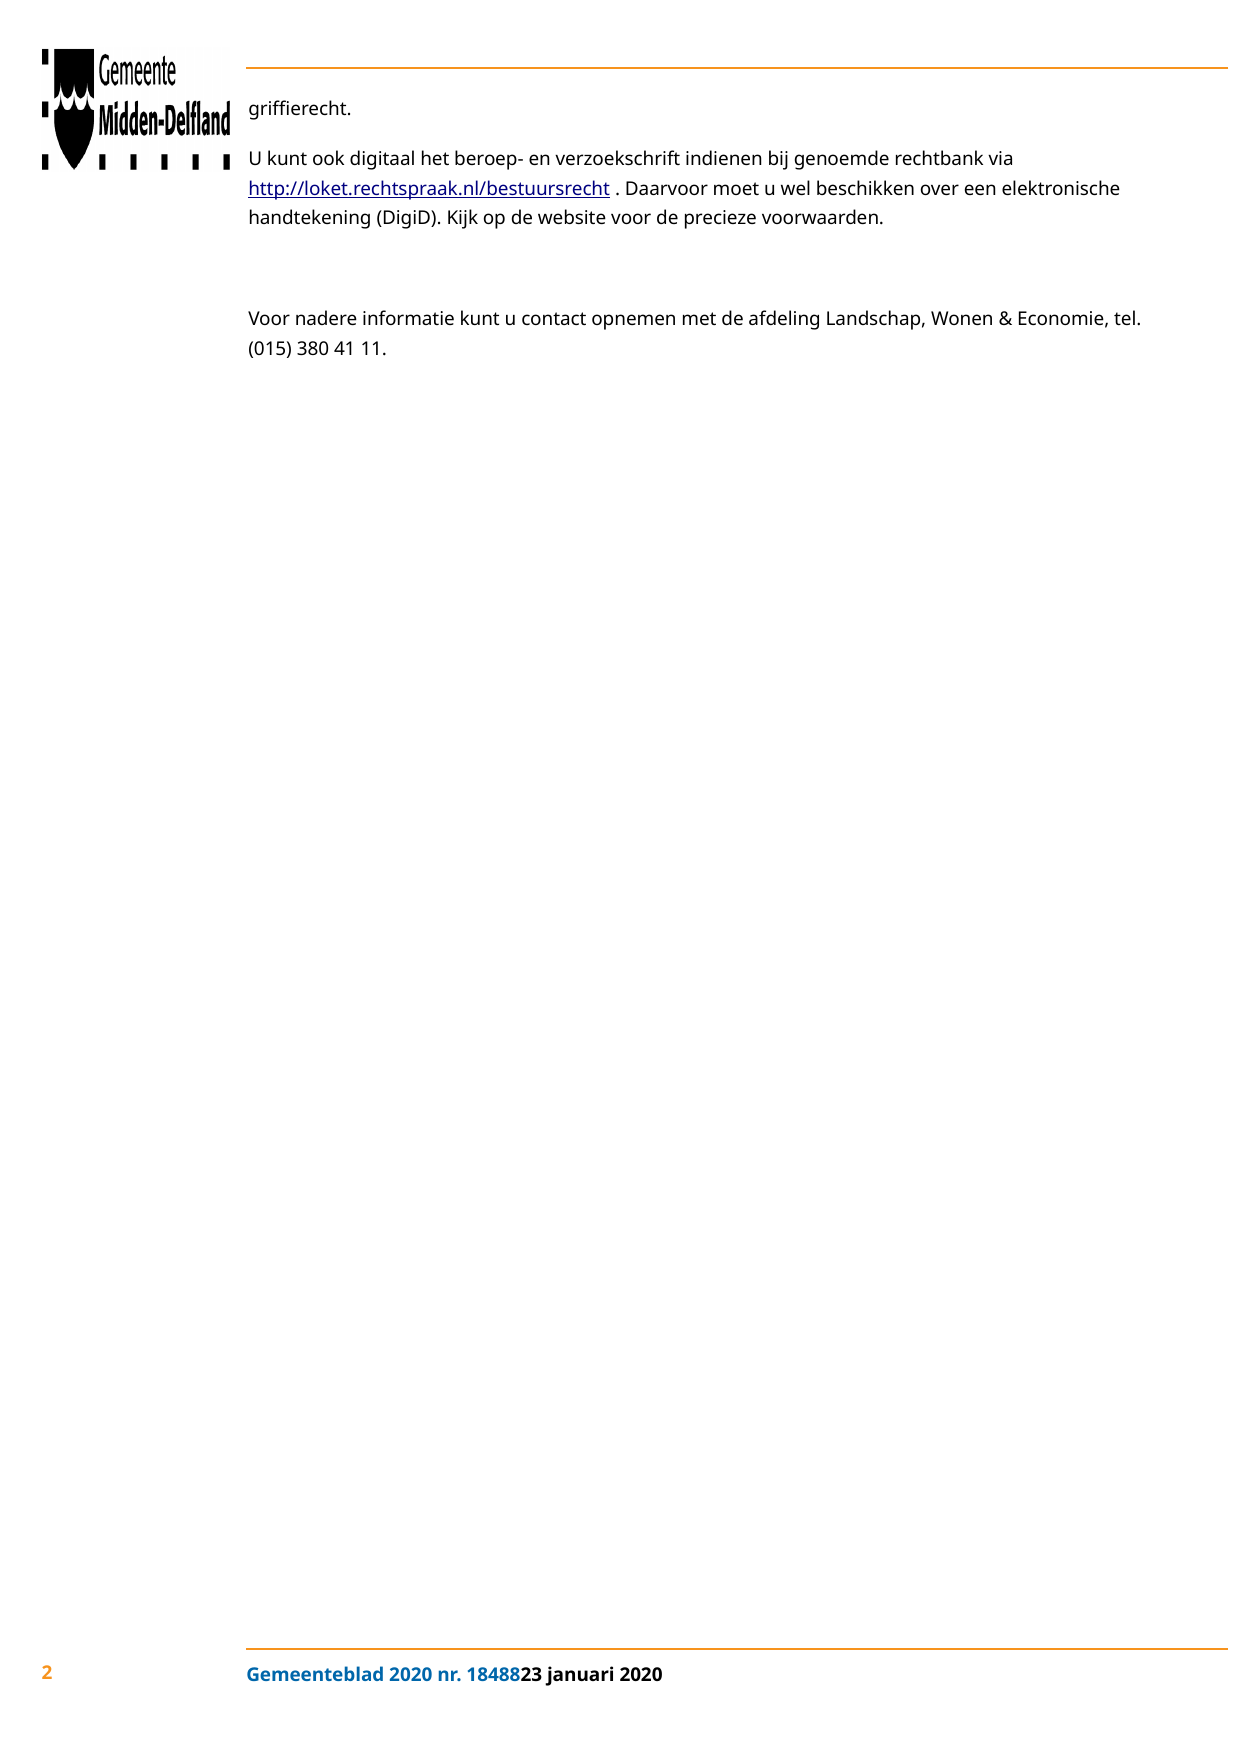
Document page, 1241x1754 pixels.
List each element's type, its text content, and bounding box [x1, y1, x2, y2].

text griffierecht. [248, 95, 1152, 121]
text Voor nadere informatie kunt u contact opnemen met de afdeling Landschap, Wonen & Economie, tel. (015) 380 41 11. [248, 305, 1152, 361]
text U kunt ook digitaal het beroep- en verzoekschrift indienen bij genoemde rechtbank via http://loket.rechtspraak.nl/bestuursrecht . Daarvoor moet u wel beschikken over een elektronische handtekening (DigiD). Kijk op de website voor de precieze voorwaarden. [248, 145, 1152, 230]
picture [41, 47, 231, 172]
